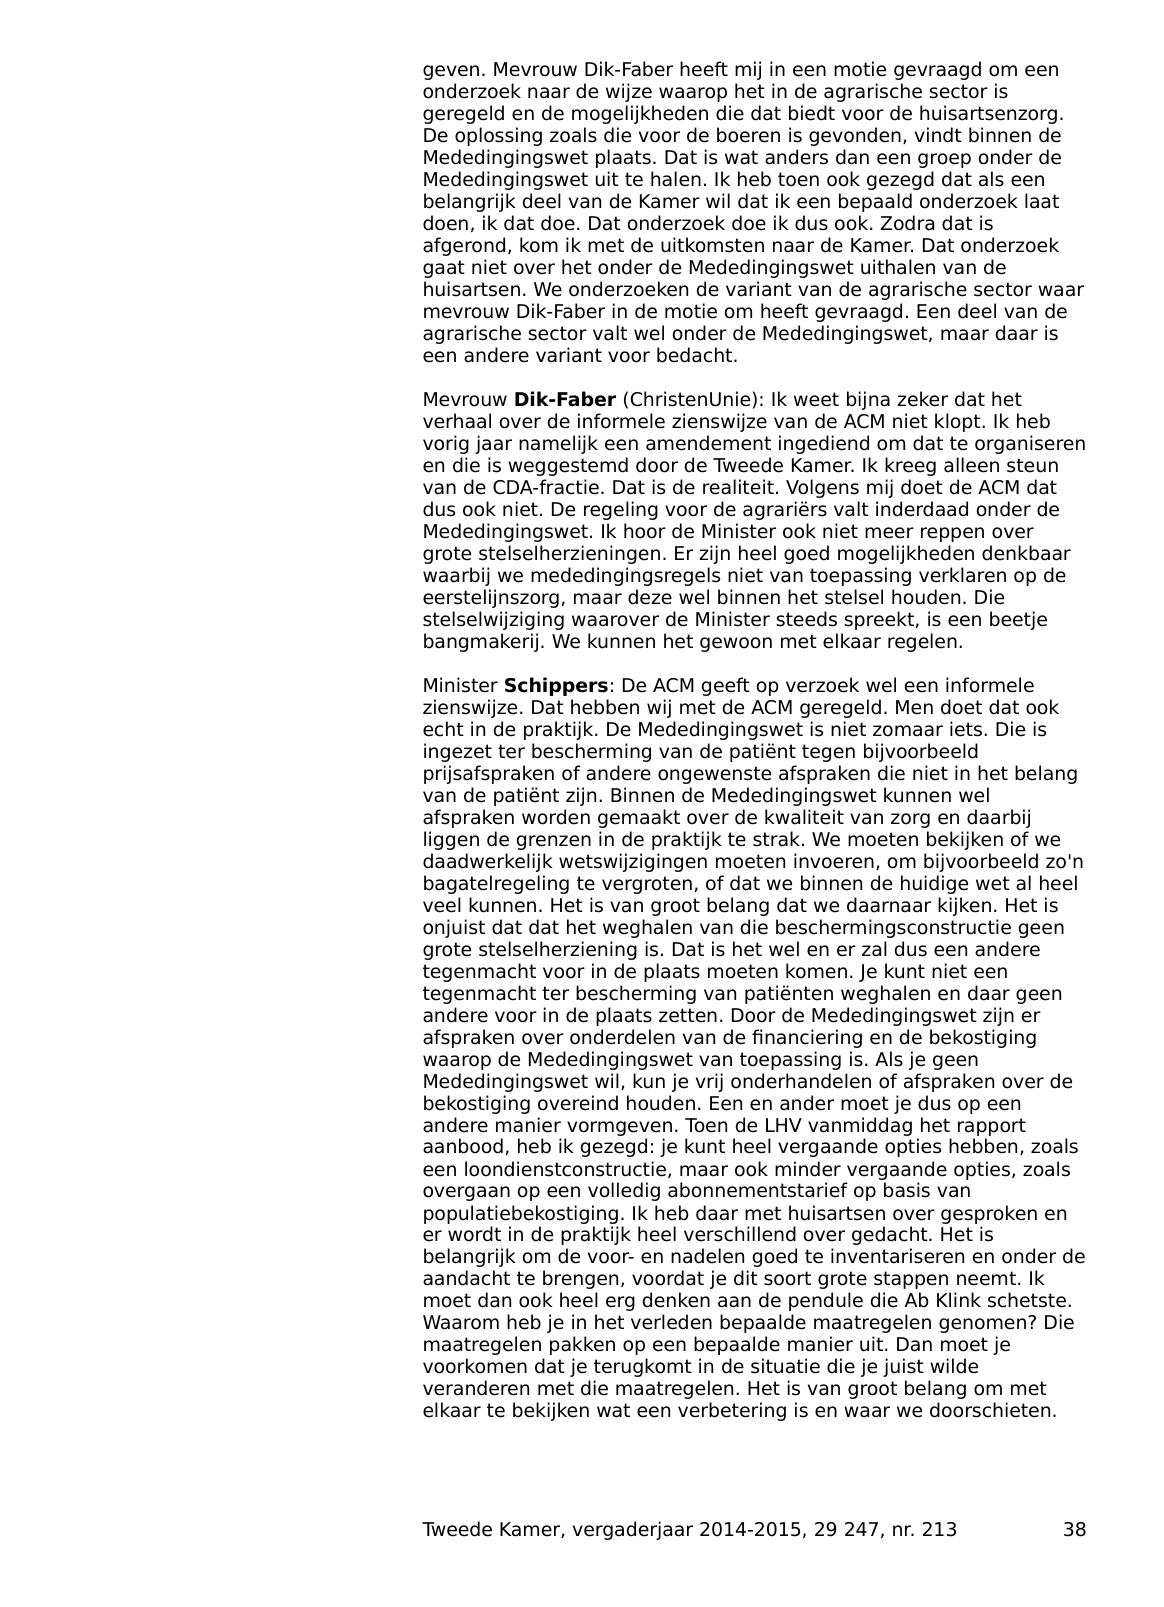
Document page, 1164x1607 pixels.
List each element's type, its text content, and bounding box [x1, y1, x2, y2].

text Mevrouw Dik-Faber (ChristenUnie): Ik weet bijna zeker dat het verhaal over de informele zienswijze van de ACM niet klopt. Ik heb vorig jaar namelijk een amendement ingediend om dat te organiseren en die is weggestemd door de Tweede Kamer. Ik kreeg alleen steun van de CDA-fractie. Dat is de realiteit. Volgens mij doet de ACM dat dus ook niet. De regeling voor de agrariërs valt inderdaad onder de Mededingingswet. Ik hoor de Minister ook niet meer reppen over grote stelselherzieningen. Er zijn heel goed mogelijkheden denkbaar waarbij we mededingingsregels niet van toepassing verklaren op de eerstelijnszorg, maar deze wel binnen het stelsel houden. Die stelselwijziging waarover de Minister steeds spreekt, is een beetje bangmakerij. We kunnen het gewoon met elkaar regelen. [422, 389, 1087, 653]
text geven. Mevrouw Dik-Faber heeft mij in een motie gevraagd om een onderzoek naar de wijze waarop het in de agrarische sector is geregeld en de mogelijkheden die dat biedt voor de huisartsenzorg. De oplossing zoals die voor de boeren is gevonden, vindt binnen de Mededingingswet plaats. Dat is wat anders dan een groep onder de Mededingingswet uit te halen. Ik heb toen ook gezegd dat als een belangrijk deel van de Kamer wil dat ik een bepaald onderzoek laat doen, ik dat doe. Dat onderzoek doe ik dus ook. Zodra dat is afgerond, kom ik met de uitkomsten naar de Kamer. Dat onderzoek gaat niet over het onder de Mededingingswet uithalen van de huisartsen. We onderzoeken de variant van de agrarische sector waar mevrouw Dik-Faber in de motie om heeft gevraagd. Een deel van de agrarische sector valt wel onder de Mededingingswet, maar daar is een andere variant voor bedacht. [422, 59, 1087, 367]
text Minister Schippers: De ACM geeft op verzoek wel een informele zienswijze. Dat hebben wij met de ACM geregeld. Men doet dat ook echt in de praktijk. De Mededingingswet is niet zomaar iets. Die is ingezet ter bescherming van de patiënt tegen bijvoorbeeld prijsafspraken of andere ongewenste afspraken die niet in het belang van de patiënt zijn. Binnen de Mededingingswet kunnen wel afspraken worden gemaakt over de kwaliteit van zorg en daarbij liggen de grenzen in de praktijk te strak. We moeten bekijken of we daadwerkelijk wetswijzigingen moeten invoeren, om bijvoorbeeld zo'n bagatelregeling te vergroten, of dat we binnen de huidige wet al heel veel kunnen. Het is van groot belang dat we daarnaar kijken. Het is onjuist dat dat het weghalen van die beschermingsconstructie geen grote stelselherziening is. Dat is het wel en er zal dus een andere tegenmacht voor in de plaats moeten komen. Je kunt niet een tegenmacht ter bescherming van patiënten weghalen en daar geen andere voor in de plaats zetten. Door de Mededingingswet zijn er afspraken over onderdelen van de financiering en de bekostiging waarop de Mededingingswet van toepassing is. Als je geen Mededingingswet wil, kun je vrij onderhandelen of afspraken over de bekostiging overeind houden. Een en ander moet je dus op een andere manier vormgeven. Toen de LHV vanmiddag het rapport aanbood, heb ik gezegd: je kunt heel vergaande opties hebben, zoals een loondienstconstructie, maar ook minder vergaande opties, zoals overgaan op een volledig abonnementstarief op basis van populatiebekostiging. Ik heb daar met huisartsen over gesproken en er wordt in de praktijk heel verschillend over gedacht. Het is belangrijk om de voor- en nadelen goed te inventariseren en onder de aandacht te brengen, voordat je dit soort grote stappen neemt. Ik moet dan ook heel erg denken aan de pendule die Ab Klink schetste. Waarom heb je in het verleden bepaalde maatregelen genomen? Die maatregelen pakken op een bepaalde manier uit. Dan moet je voorkomen dat je terugkomt in de situatie die je juist wilde veranderen met die maatregelen. Het is van groot belang om met elkaar te bekijken wat een verbetering is en waar we doorschieten. [422, 675, 1087, 1422]
